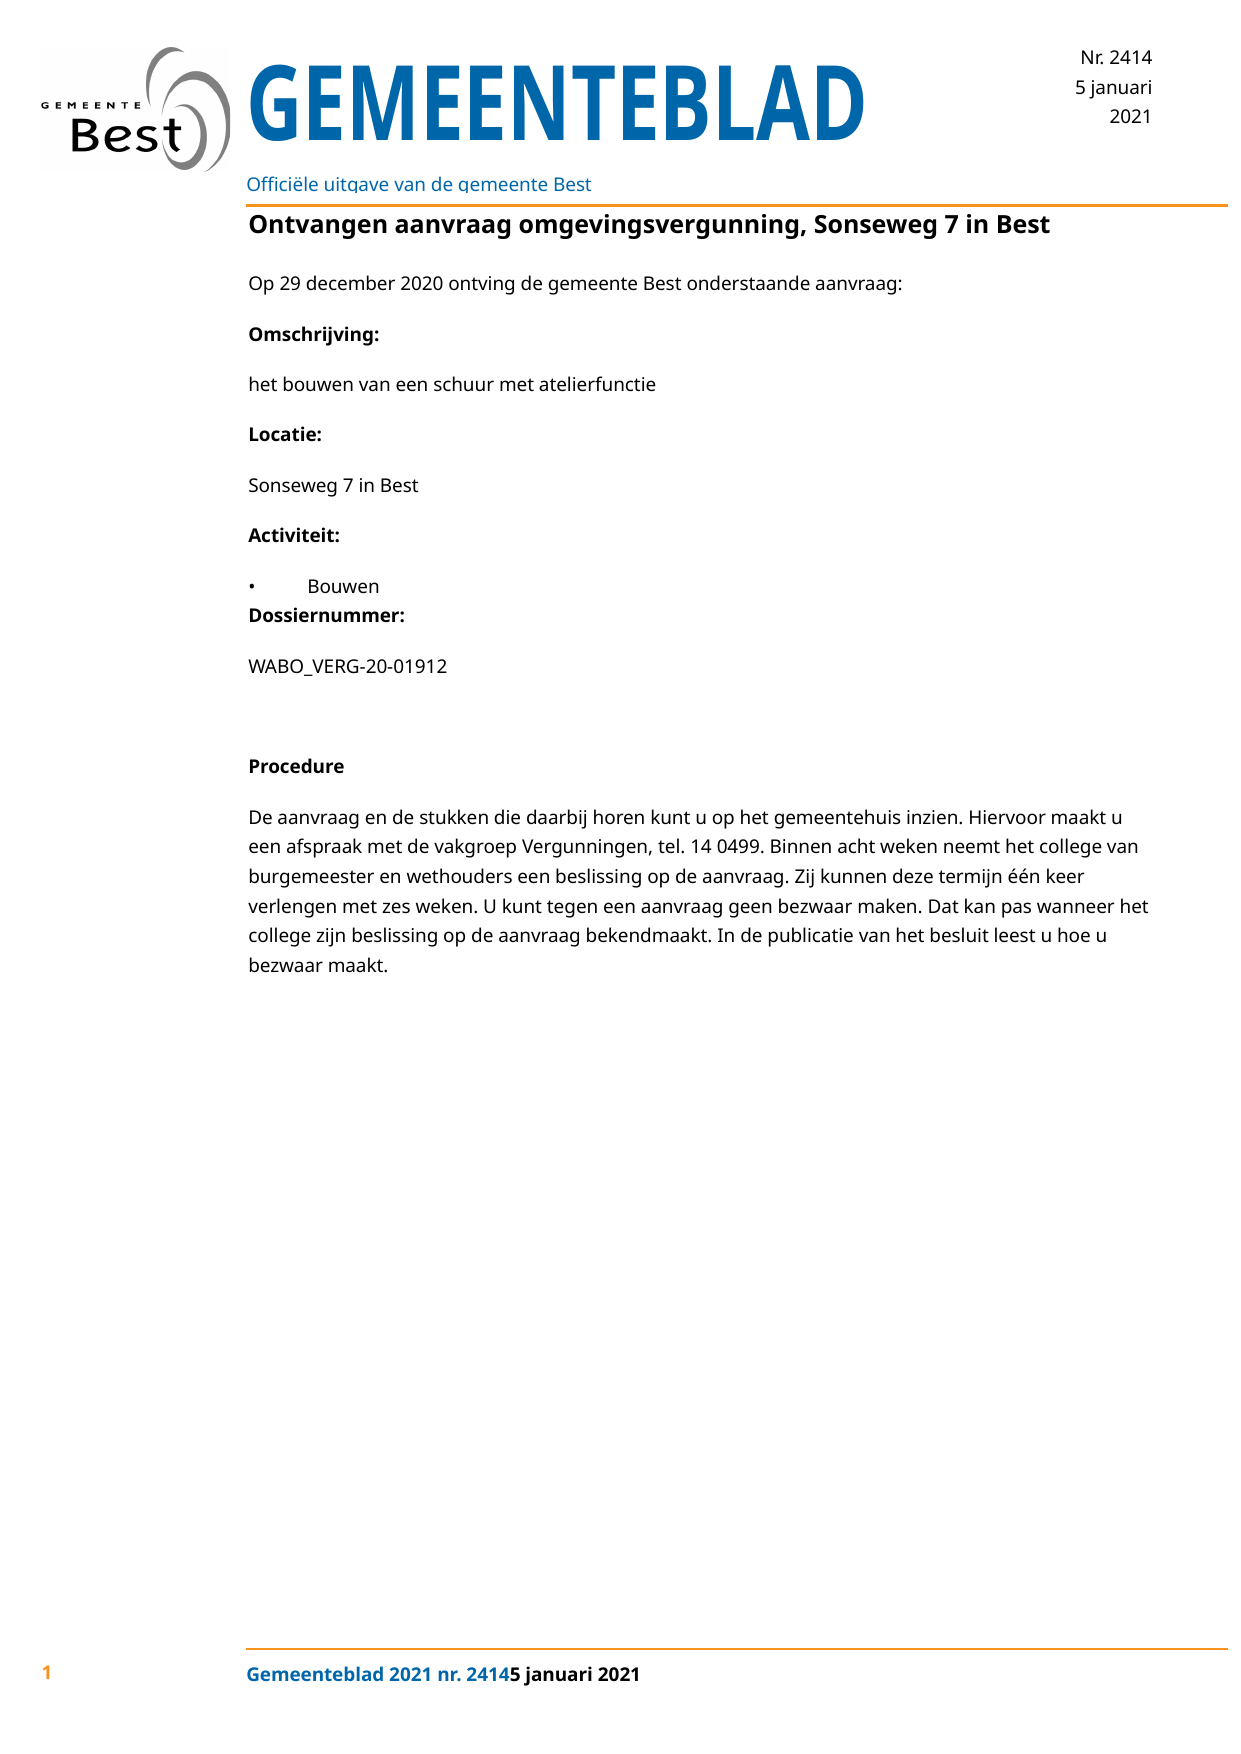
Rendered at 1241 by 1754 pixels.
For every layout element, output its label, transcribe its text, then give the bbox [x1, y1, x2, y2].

text Sonseweg 7 in Best [248, 472, 1152, 498]
text het bouwen van een schuur met atelierfunctie [248, 371, 1152, 397]
text WABO_VERG-20-01912 [248, 653, 1152, 678]
text Locatie: [248, 422, 1152, 447]
text Omschrijving: [248, 321, 1152, 346]
text Activiteit: [248, 522, 1152, 548]
text Op 29 december 2020 ontving de gemeente Best onderstaande aanvraag: [248, 270, 1152, 296]
text Procedure [248, 754, 1152, 779]
picture [41, 47, 231, 172]
text Dossiernummer: [248, 602, 1152, 628]
text Ontvangen aanvraag omgevingsvergunning, Sonseweg 7 in Best [248, 207, 1152, 241]
text De aanvraag en de stukken die daarbij horen kunt u op het gemeentehuis inzien. Hiervoor maakt u een afspraak met de vakgroep Vergunningen, tel. 14 0499. Binnen acht weken neemt het college van burgemeester en wethouders een beslissing op de aanvraag. Zij kunnen deze termijn één keer verlengen met zes weken. U kunt tegen een aanvraag geen bezwaar maken. Dat kan pas wanneer het college zijn beslissing op de aanvraag bekendmaakt. In de publicatie van het besluit leest u hoe u bezwaar maakt. [248, 804, 1152, 978]
list Bouwen [248, 573, 1152, 598]
